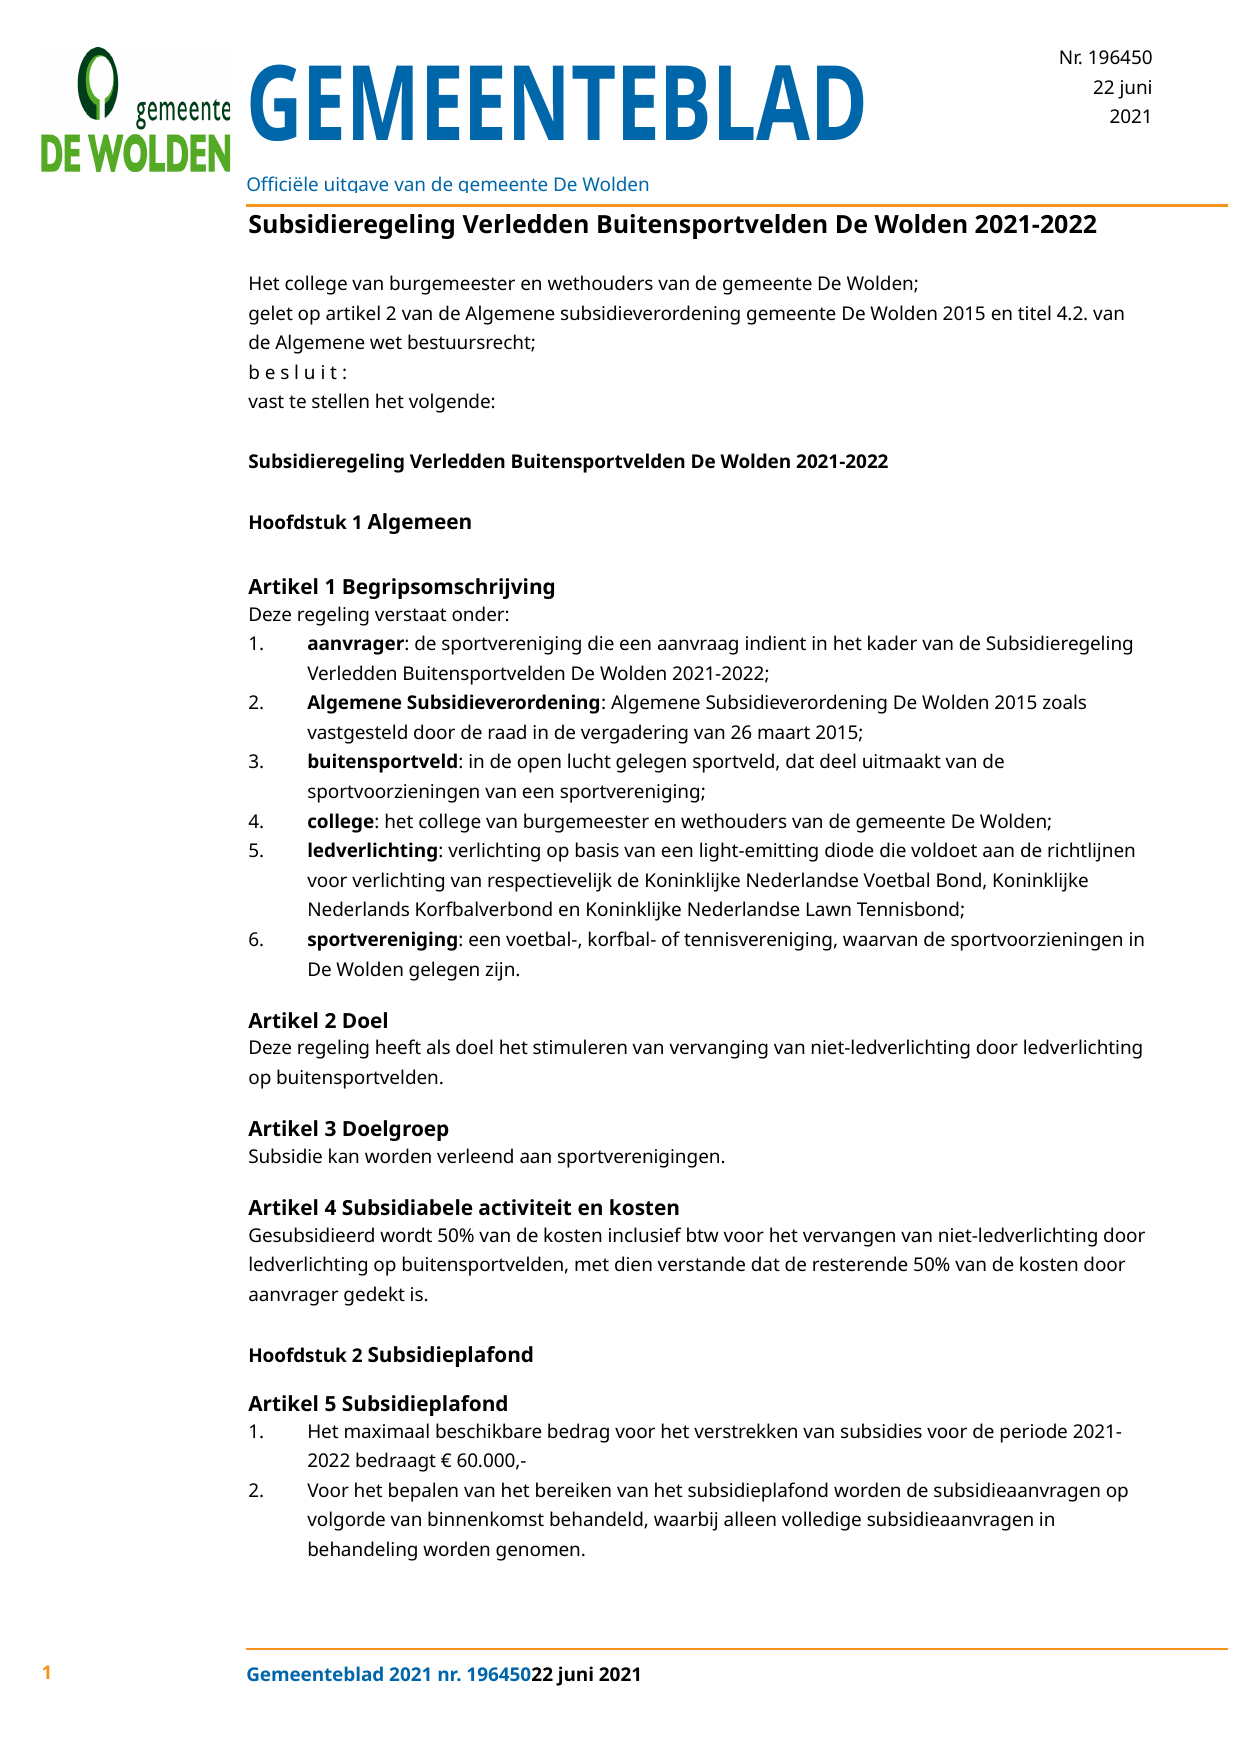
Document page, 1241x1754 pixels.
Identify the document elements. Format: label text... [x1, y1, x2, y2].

text Subsidieregeling Verledden Buitensportvelden De Wolden 2021-2022 [248, 448, 1152, 473]
list Het maximaal beschikbare bedrag voor het verstrekken van subsidies voor de periode 2021-2022 bedraagt € 60.000,- [248, 1418, 1152, 1473]
text Subsidieregeling Verledden Buitensportvelden De Wolden 2021-2022 [248, 207, 1152, 241]
picture [41, 47, 231, 172]
text Artikel 3 Doelgroep [248, 1114, 1152, 1143]
text Artikel 5 Subsidieplafond [248, 1389, 1152, 1418]
text gelet op artikel 2 van de Algemene subsidieverordening gemeente De Wolden 2015 en titel 4.2. van de Algemene wet bestuursrecht; [248, 300, 1152, 355]
text b e s l u i t : [248, 359, 1152, 385]
list Voor het bepalen van het bereiken van het subsidieplafond worden de subsidieaanvragen op volgorde van binnenkomst behandeld, waarbij alleen volledige subsidieaanvragen in behandeling worden genomen. [248, 1477, 1152, 1562]
list sportvereniging: een voetbal-, korfbal- of tennisvereniging, waarvan de sportvoorzieningen in De Wolden gelegen zijn. [248, 926, 1152, 981]
text Hoofdstuk 2 Subsidieplafond [248, 1340, 1152, 1369]
text Subsidie kan worden verleend aan sportverenigingen. [248, 1143, 1152, 1169]
text Deze regeling verstaat onder: [248, 601, 1152, 626]
text Het college van burgemeester en wethouders van de gemeente De Wolden; [248, 270, 1152, 296]
text Deze regeling heeft als doel het stimuleren van vervanging van niet-ledverlichting door ledverlichting op buitensportvelden. [248, 1034, 1152, 1090]
list college: het college van burgemeester en wethouders van de gemeente De Wolden; [248, 808, 1152, 833]
text Hoofdstuk 1 Algemeen [248, 507, 1152, 535]
list Algemene Subsidieverordening: Algemene Subsidieverordening De Wolden 2015 zoals vastgesteld door de raad in de vergadering van 26 maart 2015; [248, 689, 1152, 745]
text Artikel 2 Doel [248, 1006, 1152, 1034]
list ledverlichting: verlichting op basis van een light-emitting diode die voldoet aan de richtlijnen voor verlichting van respectievelijk de Koninklijke Nederlandse Voetbal Bond, Koninklijke Nederlands Korfbalverbond en Koninklijke Nederlandse Lawn Tennisbond; [248, 837, 1152, 922]
text Gesubsidieerd wordt 50% van de kosten inclusief btw voor het vervangen van niet-ledverlichting door ledverlichting op buitensportvelden, met dien verstande dat de resterende 50% van de kosten door aanvrager gedekt is. [248, 1222, 1152, 1307]
text Artikel 4 Subsidiabele activiteit en kosten [248, 1193, 1152, 1222]
list buitensportveld: in de open lucht gelegen sportveld, dat deel uitmaakt van de sportvoorzieningen van een sportvereniging; [248, 749, 1152, 804]
text vast te stellen het volgende: [248, 389, 1152, 414]
list aanvrager: de sportvereniging die een aanvraag indient in het kader van de Subsidieregeling Verledden Buitensportvelden De Wolden 2021-2022; [248, 630, 1152, 686]
text Artikel 1 Begripsomschrijving [248, 572, 1152, 601]
